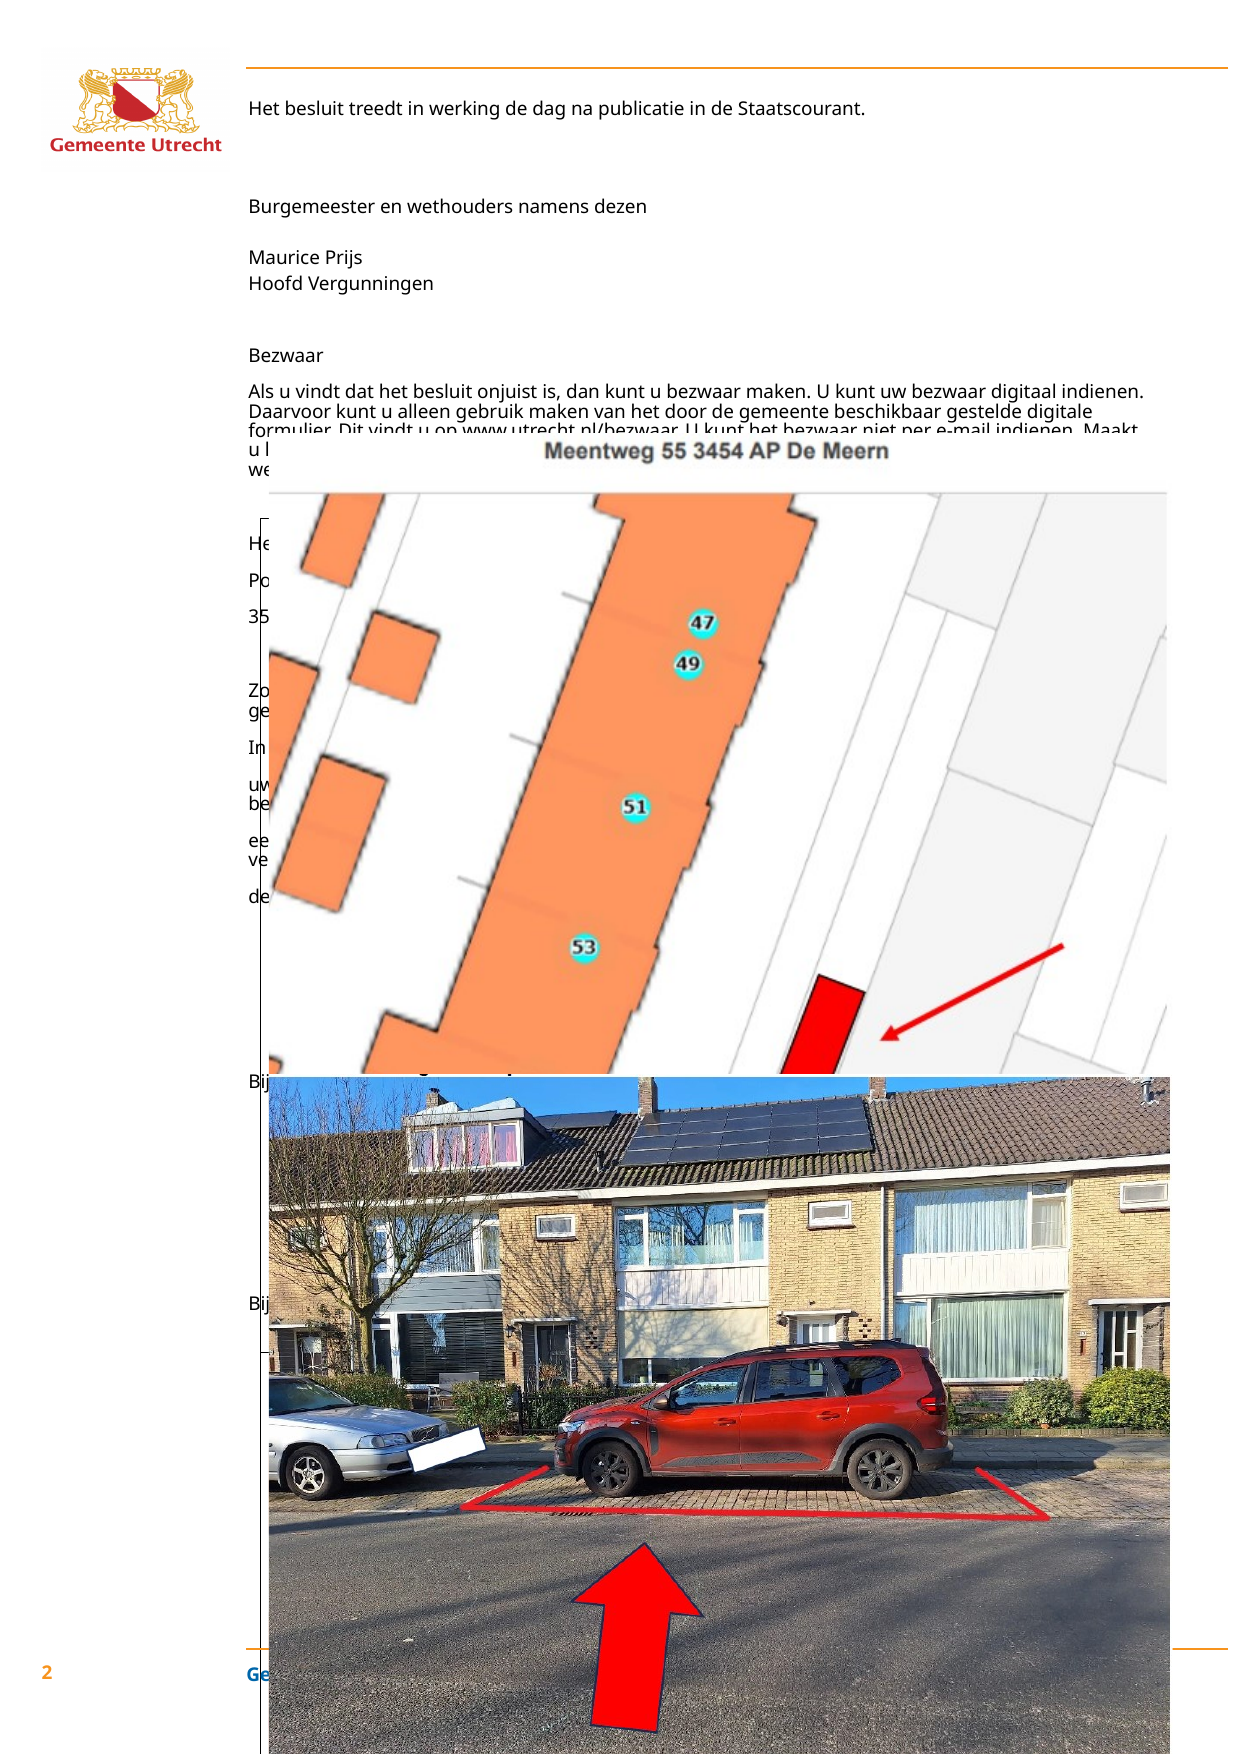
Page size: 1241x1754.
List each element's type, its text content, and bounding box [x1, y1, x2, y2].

picture [268, 433, 1173, 1754]
text Bezwaar [248, 347, 1152, 366]
text Het besluit treedt in werking de dag na publicatie in de Staatscourant. [248, 95, 1152, 121]
text Hoofd Vergunningen [248, 270, 1152, 296]
text Maurice Prijs [248, 244, 1152, 270]
text Als u vindt dat het besluit onjuist is, dan kunt u bezwaar maken. U kunt uw bezwaar digitaal indienen. Daarvoor kunt u alleen gebruik maken van het door de gemeente beschikbaar gestelde digitale formulier. Dit vindt u op www.utrecht.nl/bezwaar. U kunt het bezwaar niet per e-mail indienen. Maakt u liever per brief bezwaar, dan kunt u uw bezwaarschrift sturen aan het College van burgemeester en wethouders. [248, 383, 1152, 480]
text Burgemeester en wethouders namens dezen [248, 193, 1152, 219]
picture [41, 47, 231, 172]
